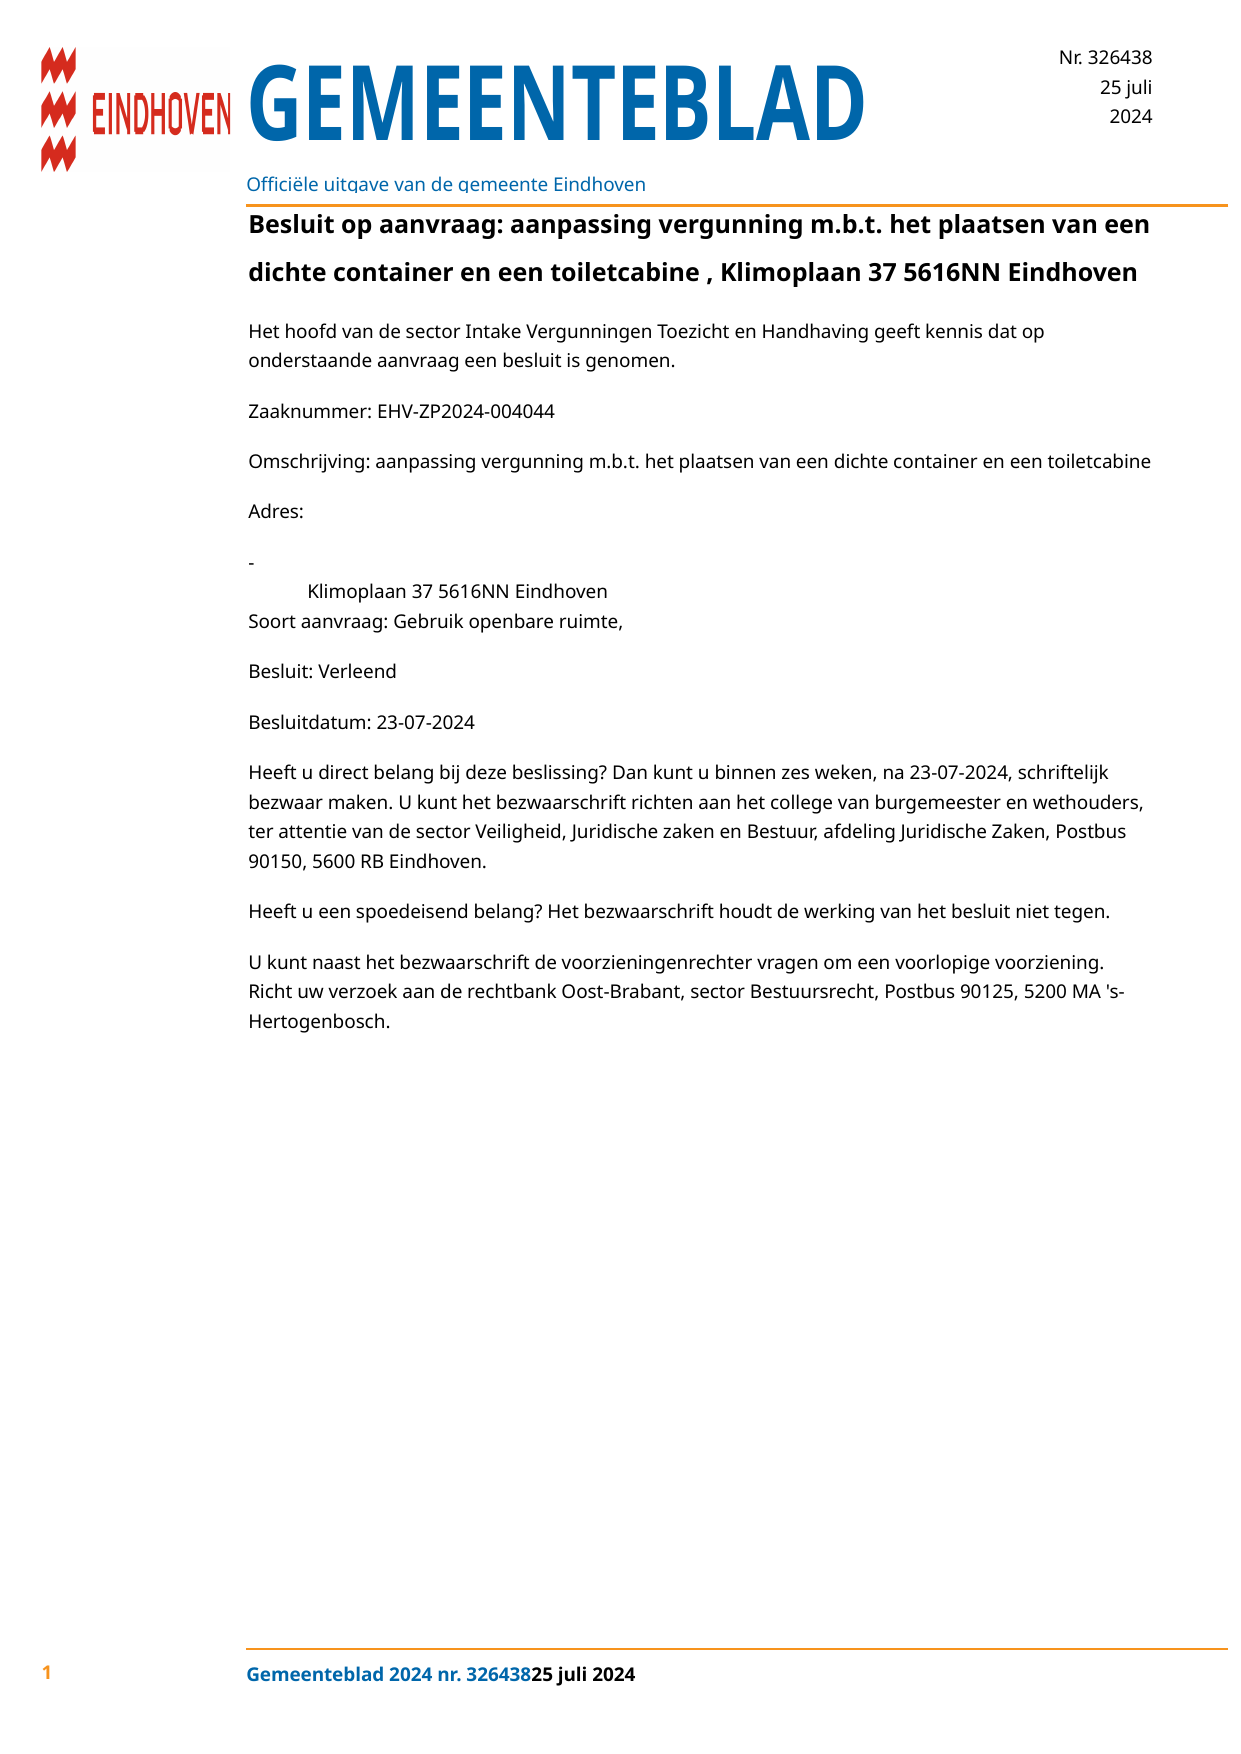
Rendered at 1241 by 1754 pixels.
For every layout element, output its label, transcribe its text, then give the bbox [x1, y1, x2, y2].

picture [41, 47, 231, 172]
text Het hoofd van de sector Intake Vergunningen Toezicht en Handhaving geeft kennis dat op onderstaande aanvraag een besluit is genomen. [248, 318, 1152, 373]
list Klimoplaan 37 5616NN Eindhoven [248, 579, 1152, 604]
text Soort aanvraag: Gebruik openbare ruimte, [248, 608, 1152, 634]
text Besluitdatum: 23-07-2024 [248, 709, 1152, 735]
text Zaaknummer: EHV-ZP2024-004044 [248, 398, 1152, 424]
text Heeft u een spoedeisend belang? Het bezwaarschrift houdt de werking van het besluit niet tegen. [248, 899, 1152, 924]
text U kunt naast het bezwaarschrift de voorzieningenrechter vragen om een voorlopige voorziening. Richt uw verzoek aan de rechtbank Oost-Brabant, sector Bestuursrecht, Postbus 90125, 5200 MA 's-Hertogenbosch. [248, 949, 1152, 1034]
text Omschrijving: aanpassing vergunning m.b.t. het plaatsen van een dichte container en een toiletcabine [248, 448, 1152, 474]
text Besluit op aanvraag: aanpassing vergunning m.b.t. het plaatsen van een dichte container en een toiletcabine , Klimoplaan 37 5616NN Eindhoven [248, 207, 1152, 288]
text Adres: [248, 499, 1152, 524]
text Heeft u direct belang bij deze beslissing? Dan kunt u binnen zes weken, na 23-07-2024, schriftelijk bezwaar maken. U kunt het bezwaarschrift richten aan het college van burgemeester en wethouders, ter attentie van de sector Veiligheid, Juridische zaken en Bestuur, afdeling Juridische Zaken, Postbus 90150, 5600 RB Eindhoven. [248, 759, 1152, 874]
text Besluit: Verleend [248, 659, 1152, 684]
